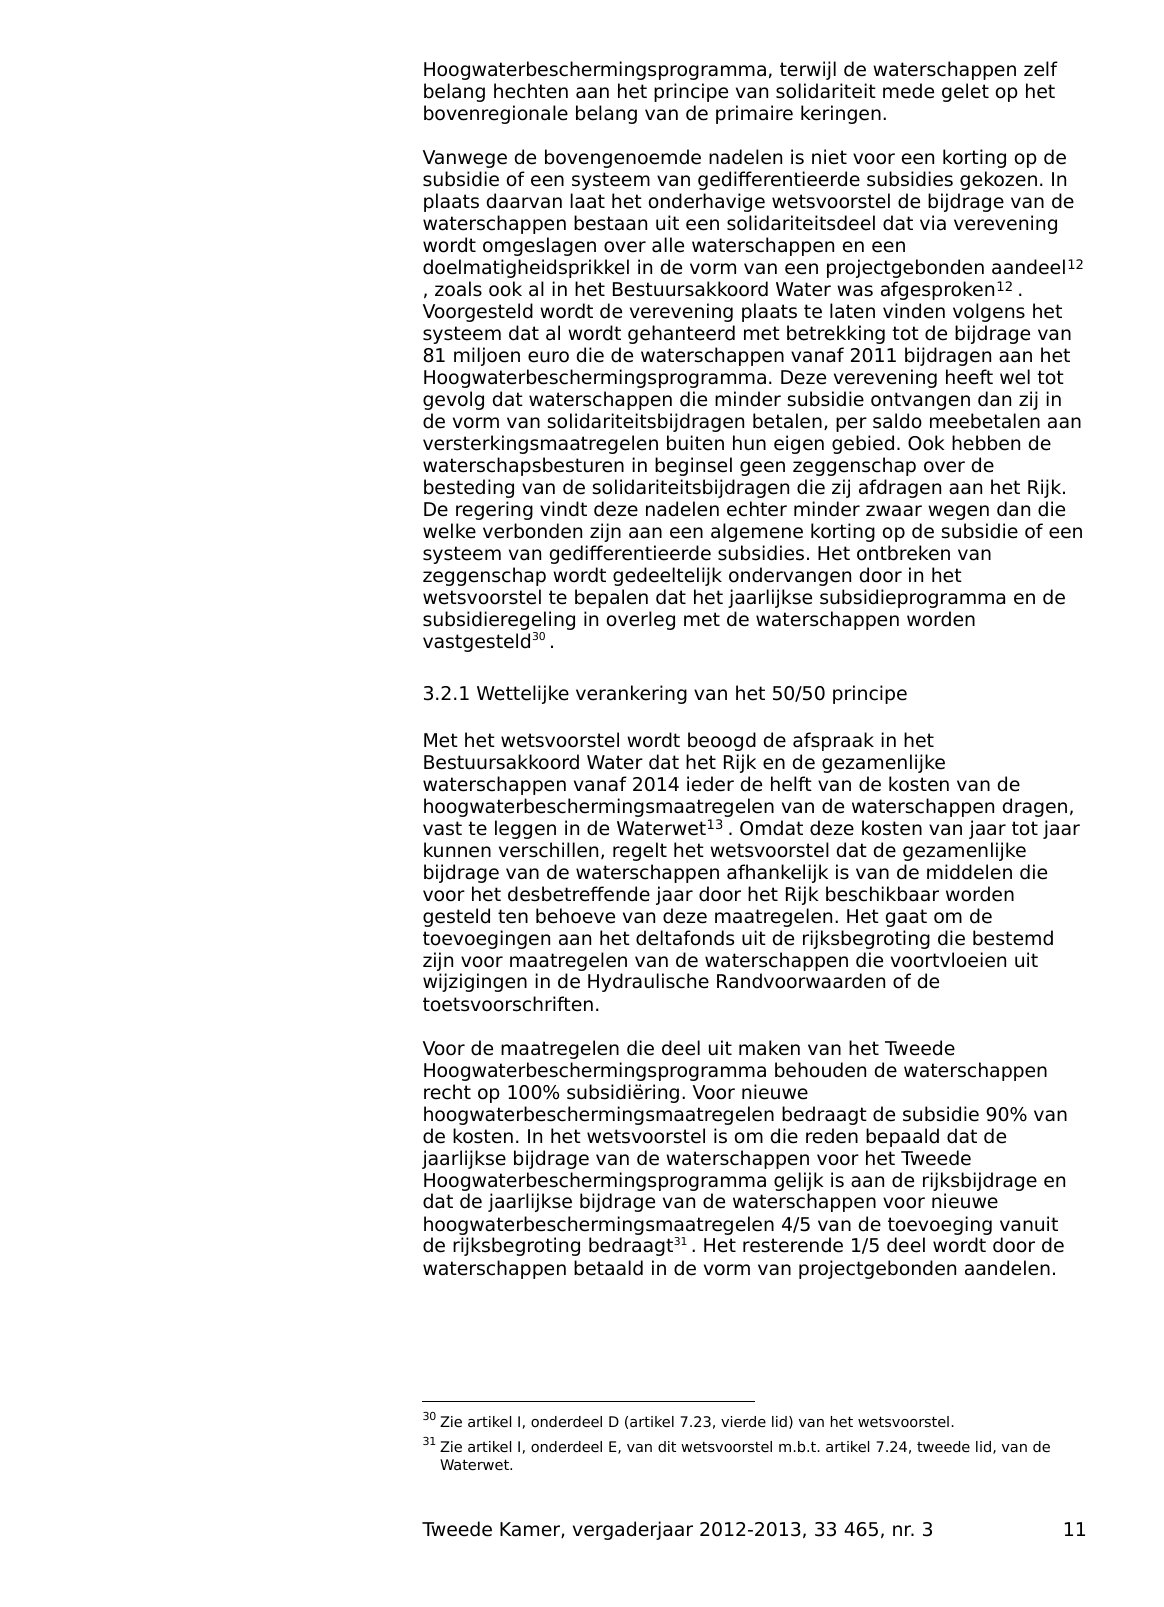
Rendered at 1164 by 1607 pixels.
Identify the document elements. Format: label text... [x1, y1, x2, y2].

text Zie artikel I, onderdeel E, van dit wetsvoorstel m.b.t. artikel 7.24, tweede lid, van de Waterwet. [422, 1435, 1087, 1474]
text Hoogwaterbeschermingsprogramma, terwijl de waterschappen zelf belang hechten aan het principe van solidariteit mede gelet op het bovenregionale belang van de primaire keringen. [422, 59, 1087, 125]
text Zie artikel I, onderdeel D (artikel 7.23, vierde lid) van het wetsvoorstel. [422, 1410, 1087, 1432]
text Met het wetsvoorstel wordt beoogd de afspraak in het Bestuursakkoord Water dat het Rijk en de gezamenlijke waterschappen vanaf 2014 ieder de helft van de kosten van de hoogwaterbeschermingsmaatregelen van de waterschappen dragen, vast te leggen in de Waterwet13. Omdat deze kosten van jaar tot jaar kunnen verschillen, regelt het wetsvoorstel dat de gezamenlijke bijdrage van de waterschappen afhankelijk is van de middelen die voor het desbetreffende jaar door het Rijk beschikbaar worden gesteld ten behoeve van deze maatregelen. Het gaat om de toevoegingen aan het deltafonds uit de rijksbegroting die bestemd zijn voor maatregelen van de waterschappen die voortvloeien uit wijzigingen in de Hydraulische Randvoorwaarden of de toetsvoorschriften. [422, 730, 1087, 1015]
text Voor de maatregelen die deel uit maken van het Tweede Hoogwaterbeschermingsprogramma behouden de waterschappen recht op 100% subsidiëring. Voor nieuwe hoogwaterbeschermingsmaatregelen bedraagt de subsidie 90% van de kosten. In het wetsvoorstel is om die reden bepaald dat de jaarlijkse bijdrage van de waterschappen voor het Tweede Hoogwaterbeschermingsprogramma gelijk is aan de rijksbijdrage en dat de jaarlijkse bijdrage van de waterschappen voor nieuwe hoogwaterbeschermingsmaatregelen 4/5 van de toevoeging vanuit de rijksbegroting bedraagt. Het resterende 1/5 deel wordt door de waterschappen betaald in de vorm van projectgebonden aandelen. [422, 1038, 1087, 1279]
text Vanwege de bovengenoemde nadelen is niet voor een korting op de subsidie of een systeem van gedifferentieerde subsidies gekozen. In plaats daarvan laat het onderhavige wetsvoorstel de bijdrage van de waterschappen bestaan uit een solidariteitsdeel dat via verevening wordt omgeslagen over alle waterschappen en een doelmatigheidsprikkel in de vorm van een projectgebonden aandeel12, zoals ook al in het Bestuursakkoord Water was afgesproken12. Voorgesteld wordt de verevening plaats te laten vinden volgens het systeem dat al wordt gehanteerd met betrekking tot de bijdrage van 81 miljoen euro die de waterschappen vanaf 2011 bijdragen aan het Hoogwaterbeschermingsprogramma. Deze verevening heeft wel tot gevolg dat waterschappen die minder subsidie ontvangen dan zij in de vorm van solidariteitsbijdragen betalen, per saldo meebetalen aan versterkingsmaatregelen buiten hun eigen gebied. Ook hebben de waterschapsbesturen in beginsel geen zeggenschap over de besteding van de solidariteitsbijdragen die zij afdragen aan het Rijk. De regering vindt deze nadelen echter minder zwaar wegen dan die welke verbonden zijn aan een algemene korting op de subsidie of een systeem van gedifferentieerde subsidies. Het ontbreken van zeggenschap wordt gedeeltelijk ondervangen door in het wetsvoorstel te bepalen dat het jaarlijkse subsidieprogramma en de subsidieregeling in overleg met de waterschappen worden vastgesteld. [422, 147, 1087, 653]
subtitle 3.2.1 Wettelijke verankering van het 50/50 principe [422, 683, 1087, 705]
